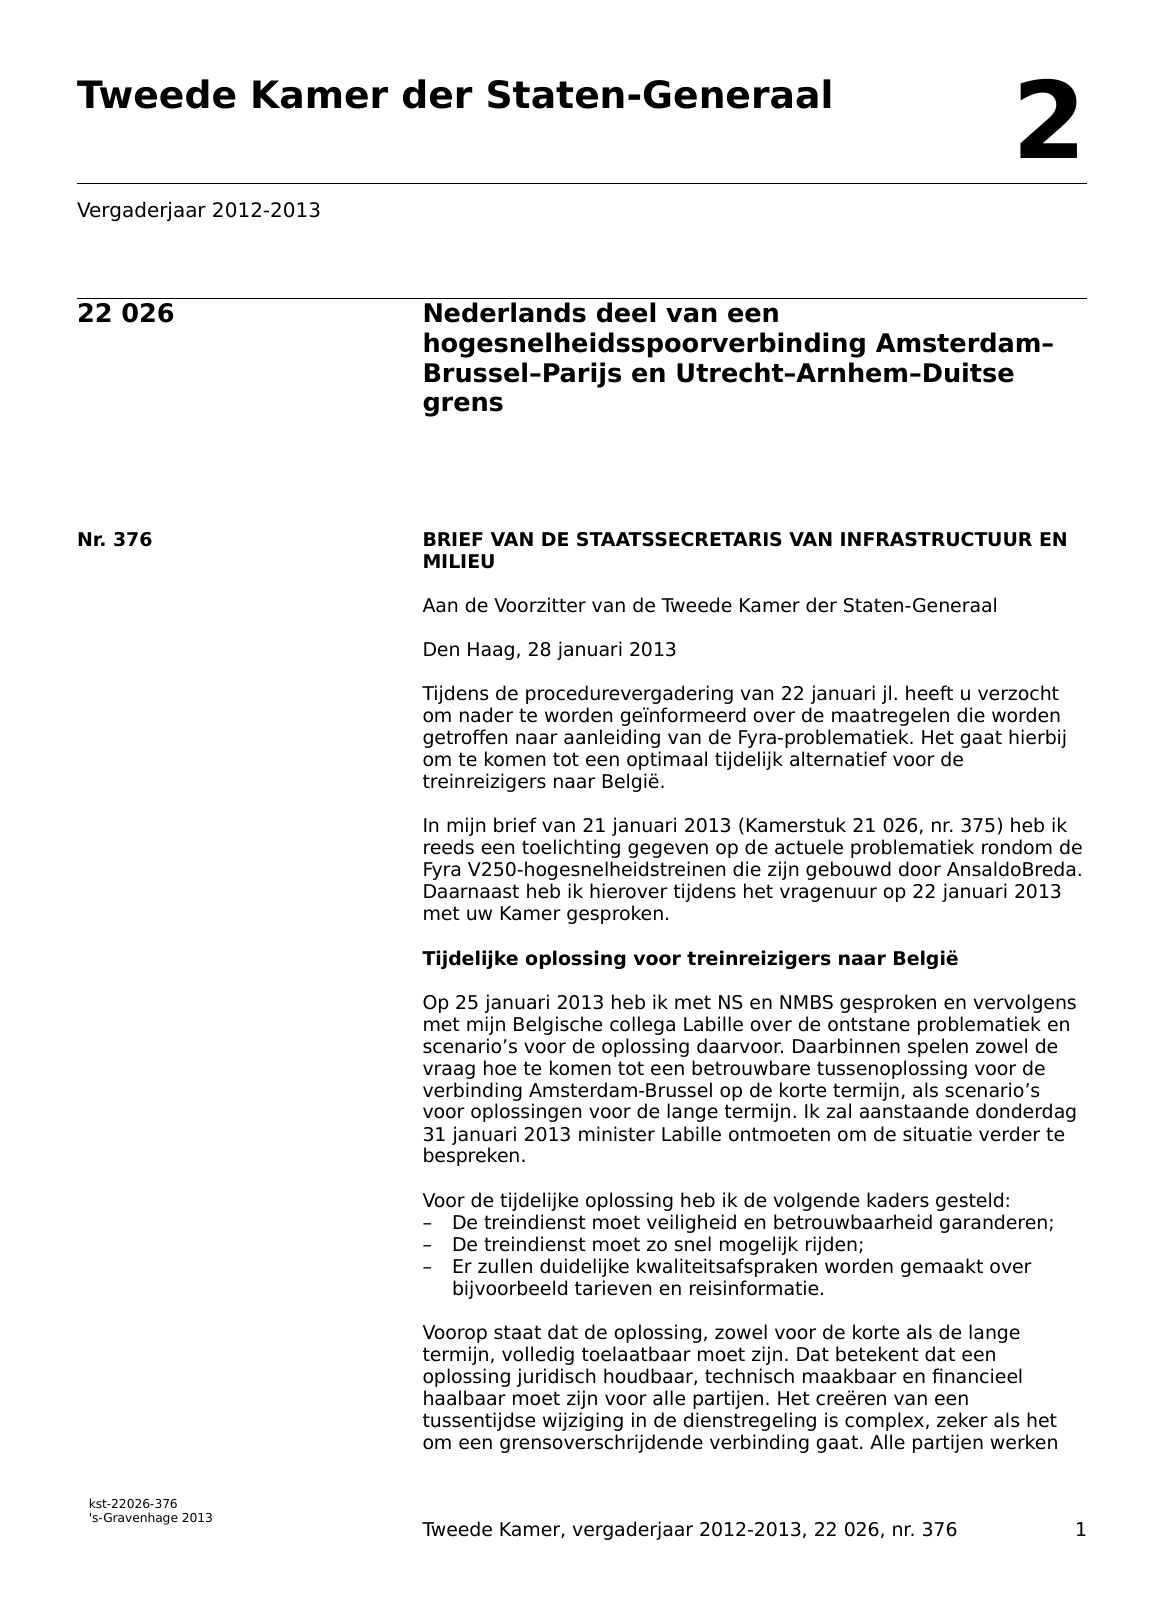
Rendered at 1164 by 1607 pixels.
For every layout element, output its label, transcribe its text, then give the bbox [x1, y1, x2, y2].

text Op 25 januari 2013 heb ik met NS en NMBS gesproken en vervolgens met mijn Belgische collega Labille over de ontstane problematiek en scenario’s voor de oplossing daarvoor. Daarbinnen spelen zowel de vraag hoe te komen tot een betrouwbare tussenoplossing voor de verbinding Amsterdam-Brussel op de korte termijn, als scenario’s voor oplossingen voor de lange termijn. Ik zal aanstaande donderdag 31 januari 2013 minister Labille ontmoeten om de situatie verder te bespreken. [422, 992, 1087, 1167]
subtitle Tijdelijke oplossing voor treinreizigers naar België [422, 947, 1087, 969]
text In mijn brief van 21 januari 2013 (Kamerstuk 21 026, nr. 375) heb ik reeds een toelichting gegeven op de actuele problematiek rondom de Fyra V250-hogesnelheidstreinen die zijn gebouwd door AnsaldoBreda. Daarnaast heb ik hierover tijdens het vragenuur op 22 januari 2013 met uw Kamer gesproken. [422, 815, 1087, 925]
text Voorop staat dat de oplossing, zowel voor de korte als de lange termijn, volledig toelaatbaar moet zijn. Dat betekent dat een oplossing juridisch houdbaar, technisch maakbaar en financieel haalbaar moet zijn voor alle partijen. Het creëren van een tussentijdse wijziging in de dienstregeling is complex, zeker als het om een grensoverschrijdende verbinding gaat. Alle partijen werken [422, 1322, 1087, 1453]
subtitle Nr. 376 BRIEF VAN DE STAATSSECRETARIS VAN INFRASTRUCTUUR EN MILIEU [77, 529, 1087, 573]
text Tijdens de procedurevergadering van 22 januari jl. heeft u verzocht om nader te worden geïnformeerd over de maatregelen die worden getroffen naar aanleiding van de Fyra-problematiek. Het gaat hierbij om te komen tot een optimaal tijdelijk alternatief voor de treinreizigers naar België. [422, 683, 1087, 793]
text – Er zullen duidelijke kwaliteitsafspraken worden gemaakt over bijvoorbeeld tarieven en reisinformatie. [422, 1256, 1087, 1299]
text kst-22026-376 [88, 1497, 323, 1511]
text Den Haag, 28 januari 2013 [422, 639, 1087, 661]
text Aan de Voorzitter van de Tweede Kamer der Staten-Generaal [422, 595, 1087, 617]
subtitle 22 026 Nederlands deel van een hogesnelheidsspoorverbinding Amsterdam–Brussel–Parijs en Utrecht–Arnhem–Duitse grens [77, 299, 1087, 418]
table_header Tweede Kamer der Staten-Generaal [77, 59, 886, 183]
table_header 2 [886, 59, 1087, 183]
text 's-Gravenhage 2013 [88, 1511, 323, 1525]
text – De treindienst moet zo snel mogelijk rijden; [422, 1233, 1087, 1256]
text – De treindienst moet veiligheid en betrouwbaarheid garanderen; [422, 1212, 1087, 1233]
text Voor de tijdelijke oplossing heb ik de volgende kaders gesteld: [422, 1189, 1087, 1212]
table_cell Vergaderjaar 2012-2013 [77, 184, 1087, 298]
